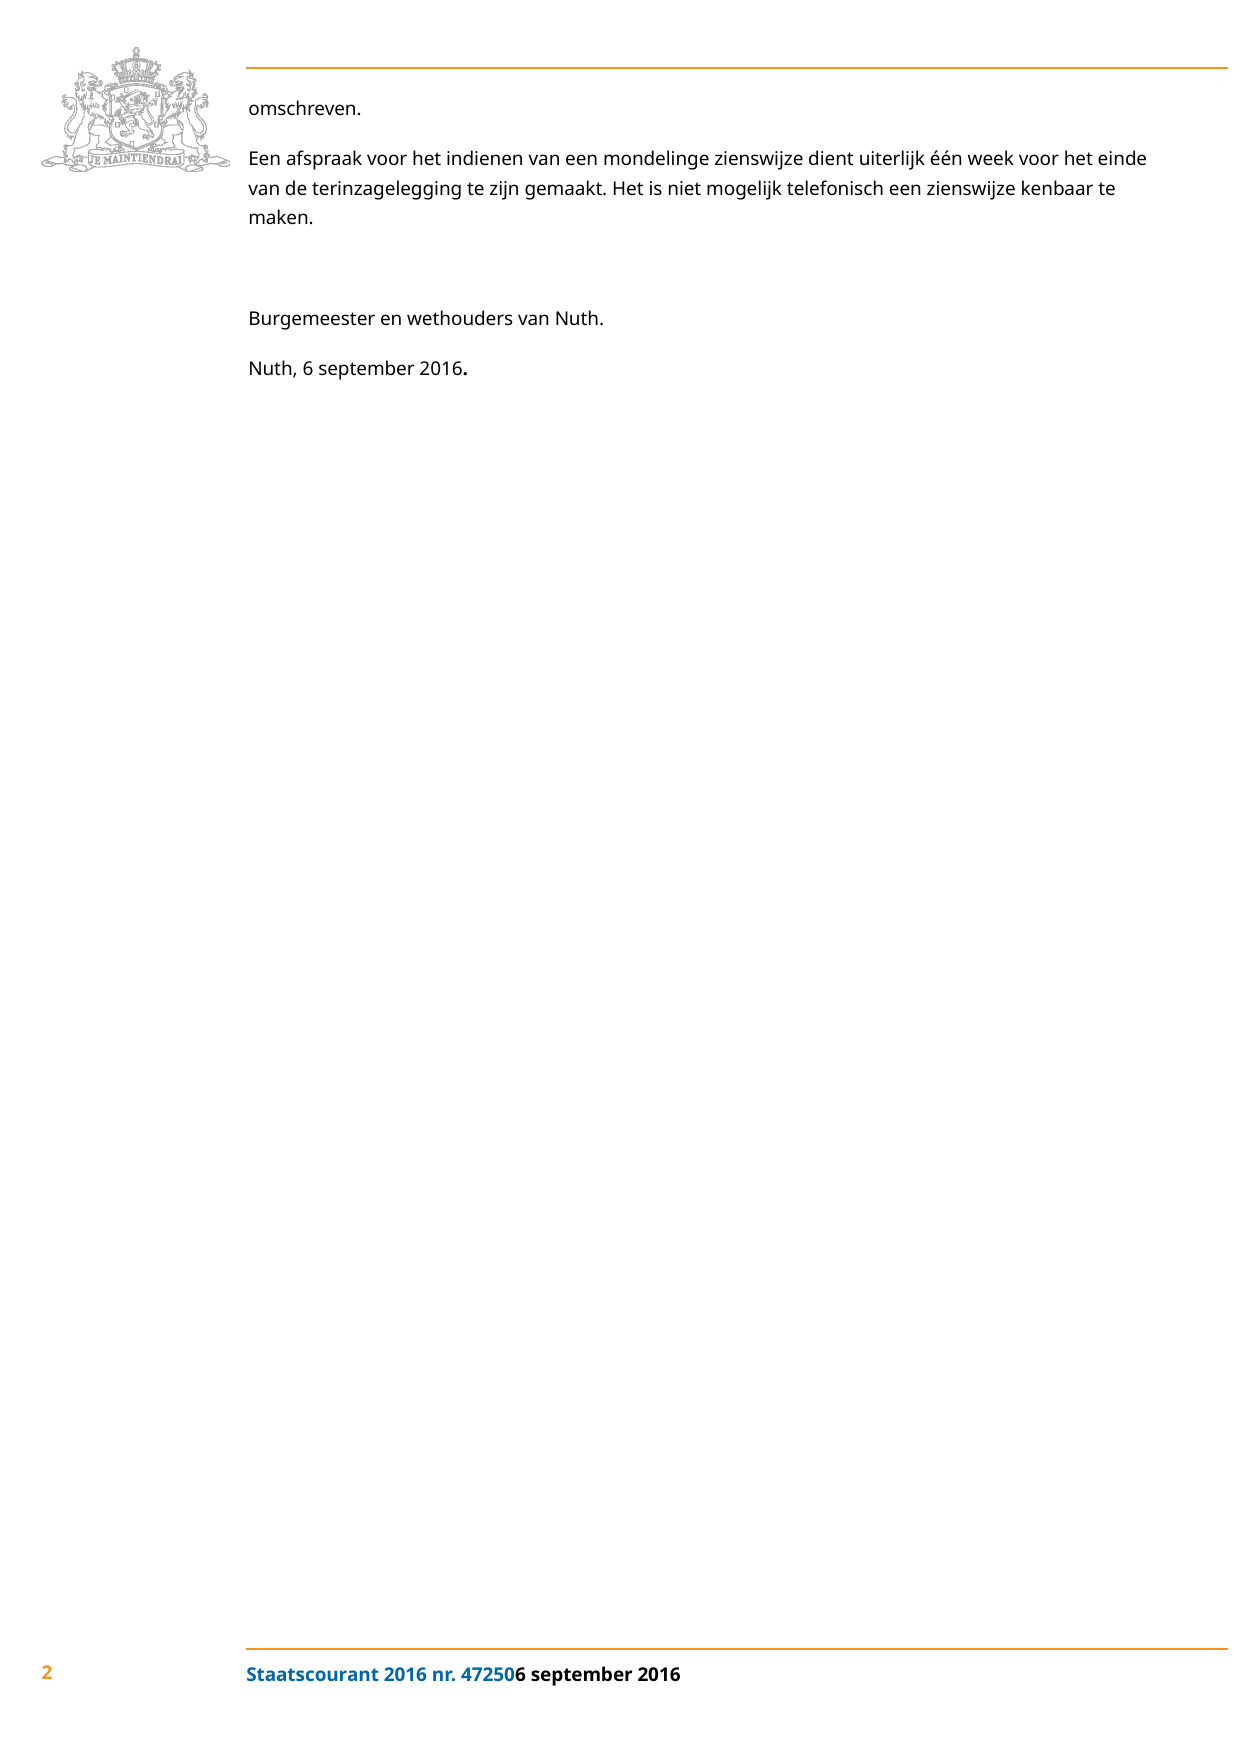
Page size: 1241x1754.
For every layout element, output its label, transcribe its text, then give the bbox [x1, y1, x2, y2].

text Burgemeester en wethouders van Nuth. [248, 305, 1152, 331]
text omschreven. [248, 95, 1152, 121]
picture [41, 47, 231, 172]
text Een afspraak voor het indienen van een mondelinge zienswijze dient uiterlijk één week voor het einde van de terinzagelegging te zijn gemaakt. Het is niet mogelijk telefonisch een zienswijze kenbaar te maken. [248, 145, 1152, 230]
text Nuth, 6 september 2016. [248, 356, 1152, 381]
